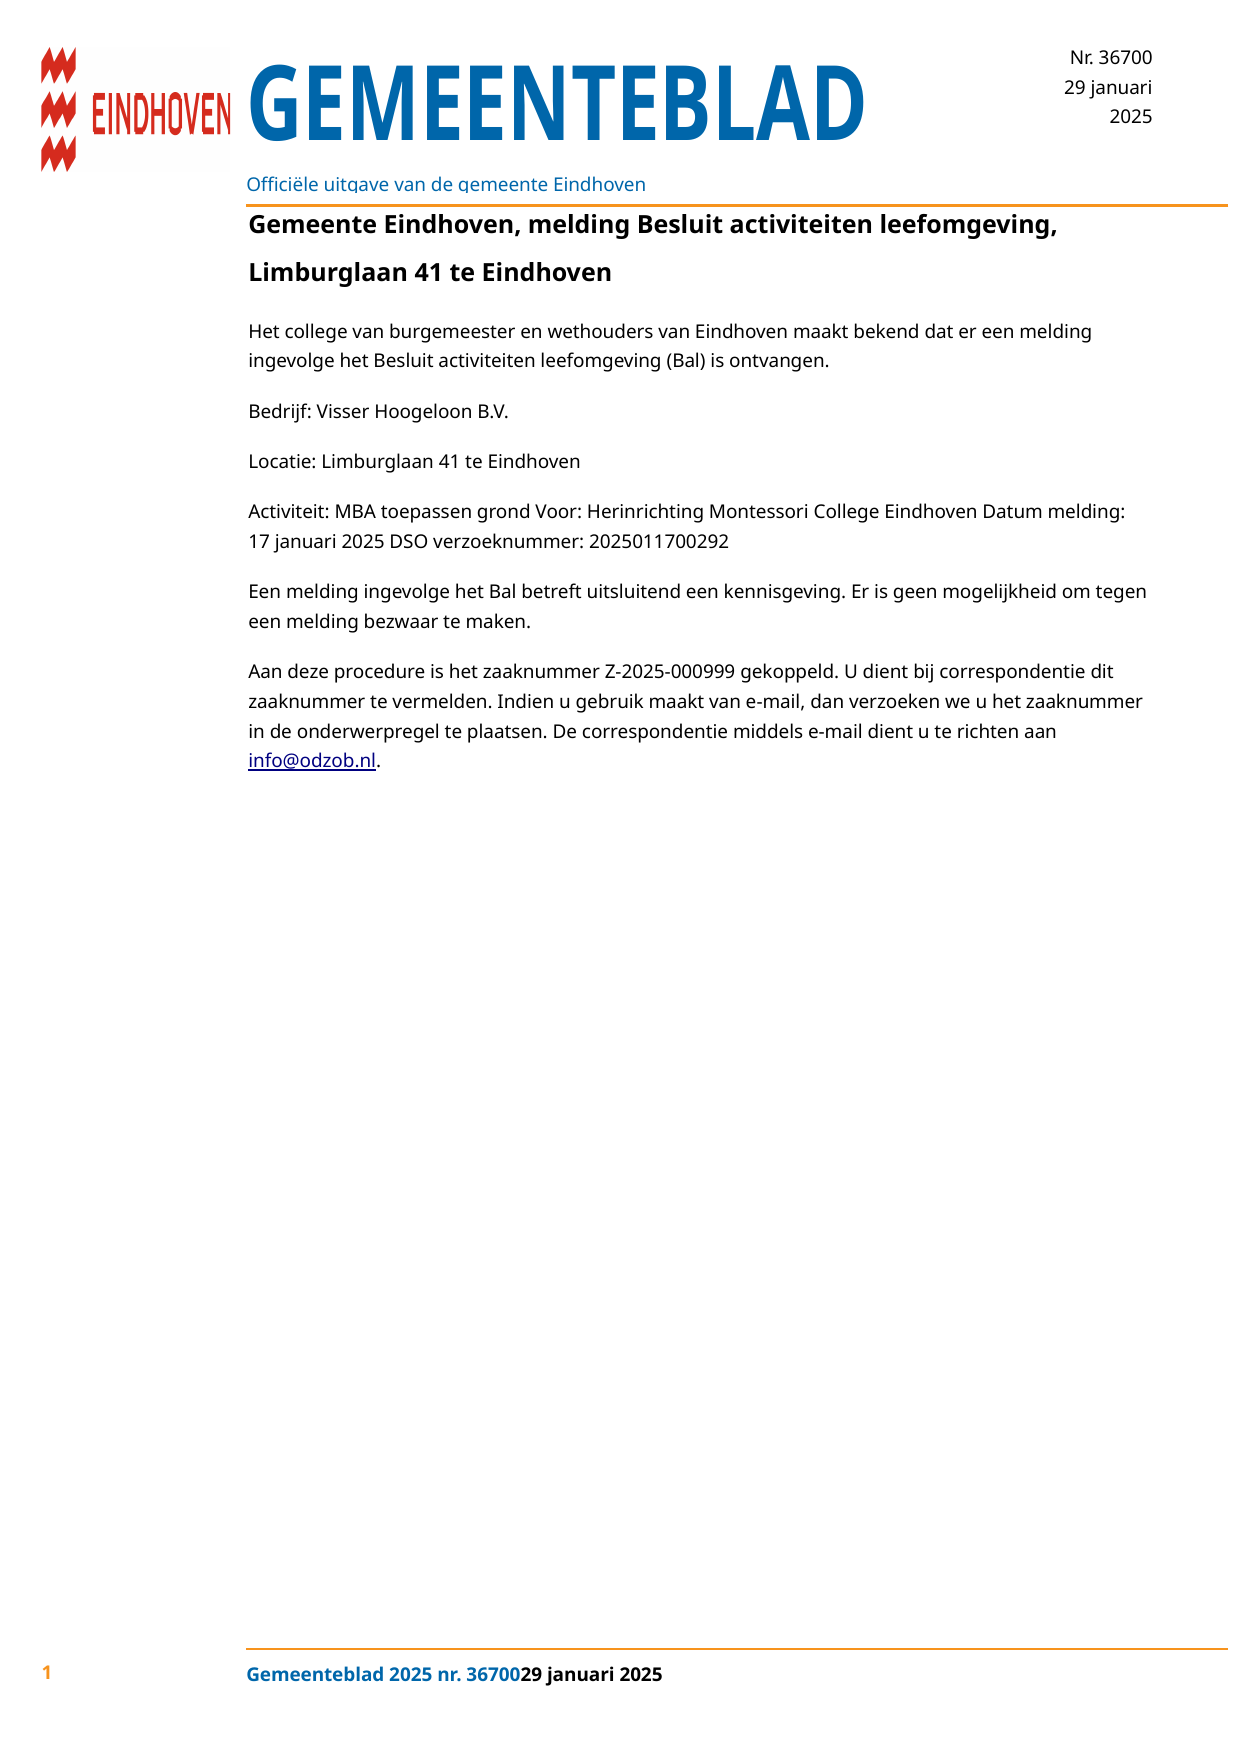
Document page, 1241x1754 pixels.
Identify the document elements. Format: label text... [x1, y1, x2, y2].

text Een melding ingevolge het Bal betreft uitsluitend een kennisgeving. Er is geen mogelijkheid om tegen een melding bezwaar te maken. [248, 579, 1152, 634]
text Het college van burgemeester en wethouders van Eindhoven maakt bekend dat er een melding ingevolge het Besluit activiteiten leefomgeving (Bal) is ontvangen. [248, 318, 1152, 373]
text Gemeente Eindhoven, melding Besluit activiteiten leefomgeving, Limburglaan 41​ te Eindhoven [248, 207, 1152, 288]
text Locatie: Limburglaan 41​ te Eindhoven [248, 448, 1152, 474]
text Activiteit: MBA toepassen grond Voor: Herinrichting Montessori College Eindhoven Datum melding: 17 januari 2025 DSO verzoeknummer: 2025011700292 [248, 499, 1152, 554]
text Aan deze procedure is het zaaknummer Z-2025-000999 gekoppeld. U dient bij correspondentie dit zaaknummer te vermelden. Indien u gebruik maakt van e-mail, dan verzoeken we u het zaaknummer in de onderwerpregel te plaatsen. De correspondentie middels e-mail dient u te richten aan info@odzob.nl. [248, 659, 1152, 773]
text Bedrijf: Visser Hoogeloon B.V. [248, 398, 1152, 424]
picture [41, 47, 231, 172]
